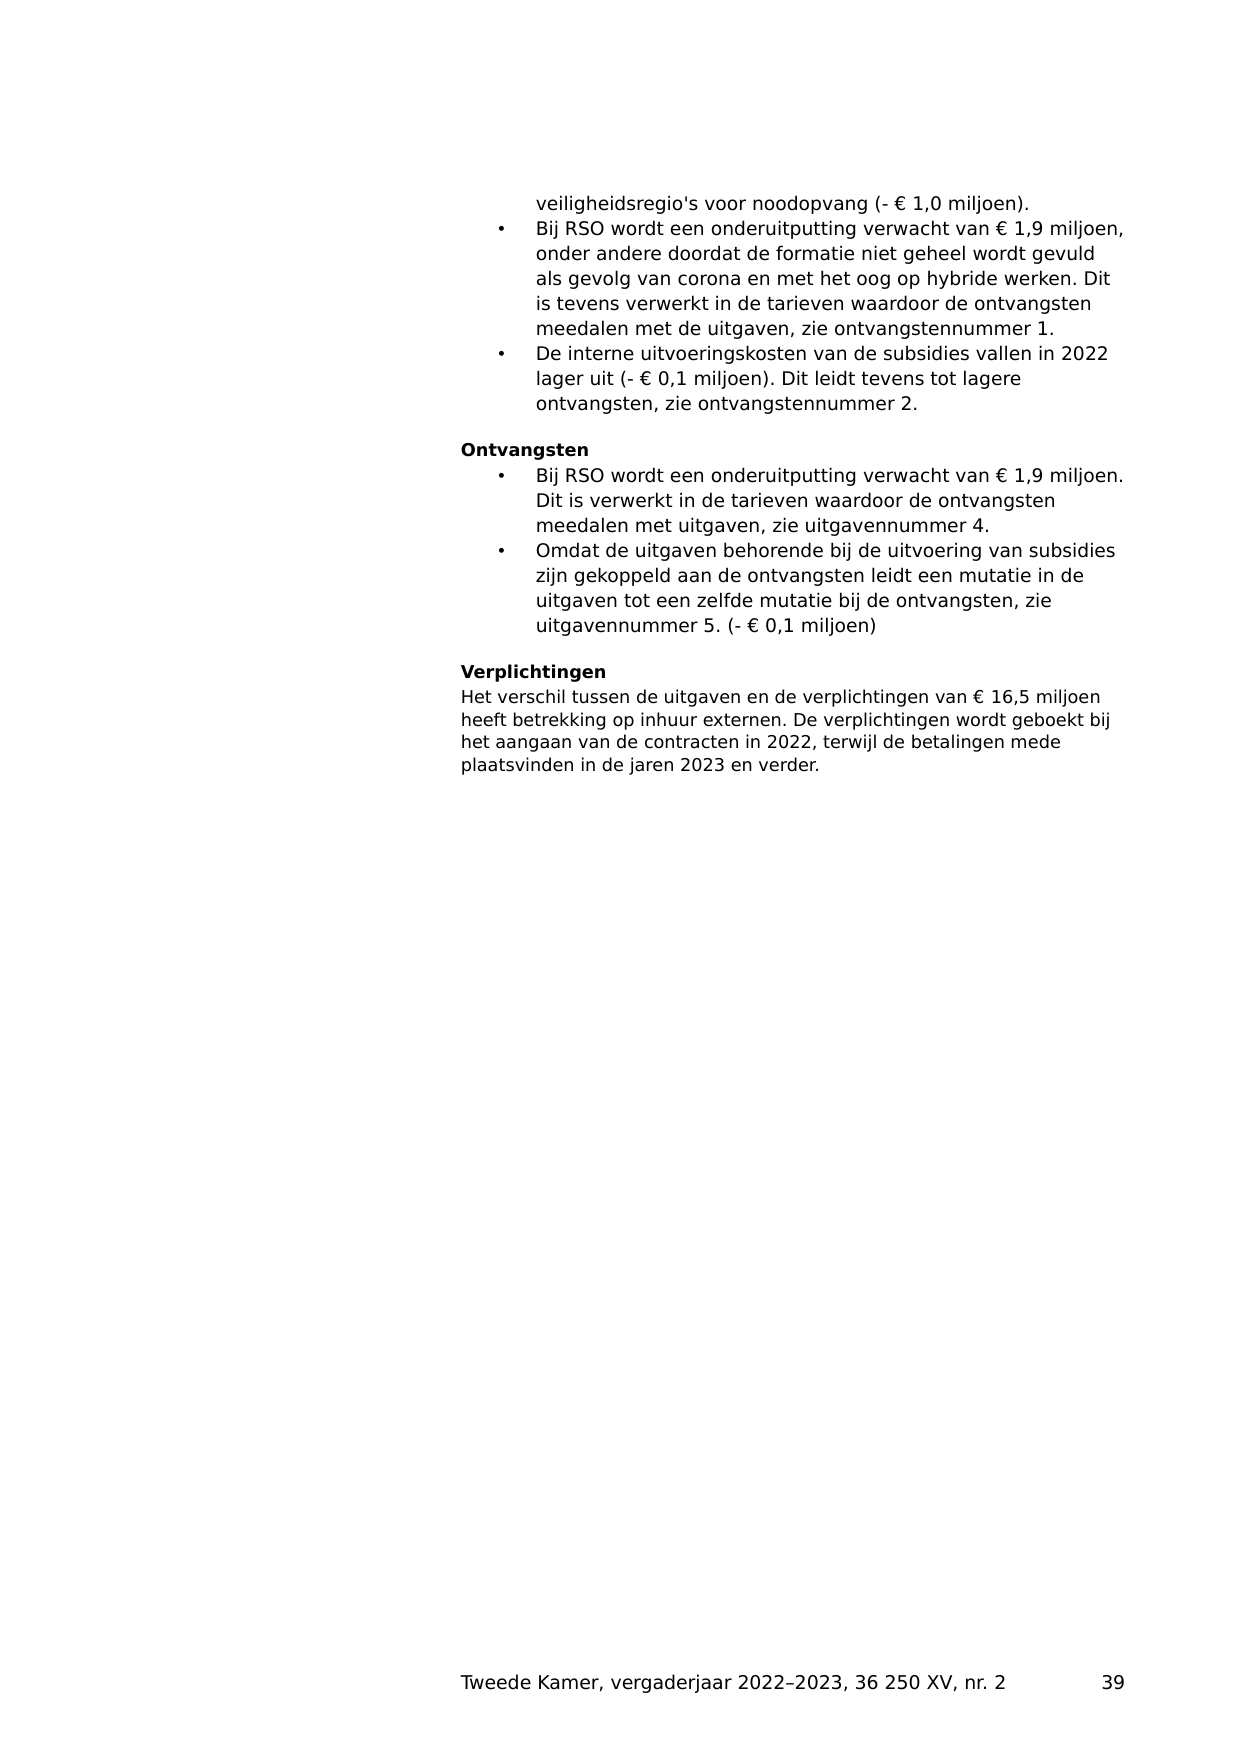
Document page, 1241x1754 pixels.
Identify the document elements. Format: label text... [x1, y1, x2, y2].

text Ontvangsten [461, 438, 1125, 461]
text Het verschil tussen de uitgaven en de verplichtingen van € 16,5 miljoen heeft betrekking op inhuur externen. De verplichtingen wordt geboekt bij het aangaan van de contracten in 2022, terwijl de betalingen mede plaatsvinden in de jaren 2023 en verder. [461, 685, 1125, 776]
list Bij RSO wordt een onderuitputting verwacht van € 1,9 miljoen, onder andere doordat de formatie niet geheel wordt gevuld als gevolg van corona en met het oog op hybride werken. Dit is tevens verwerkt in de tarieven waardoor de ontvangsten meedalen met de uitgaven, zie ontvangstennummer 1. [498, 216, 1125, 341]
list Omdat de uitgaven behorende bij de uitvoering van subsidies zijn gekoppeld aan de ontvangsten leidt een mutatie in de uitgaven tot een zelfde mutatie bij de ontvangsten, zie uitgavennummer 5. (- € 0,1 miljoen) [498, 538, 1125, 638]
text Verplichtingen [461, 660, 1125, 683]
list Bij RSO wordt een onderuitputting verwacht van € 1,9 miljoen. Dit is verwerkt in de tarieven waardoor de ontvangsten meedalen met uitgaven, zie uitgavennummer 4. [498, 463, 1125, 538]
list veiligheidsregio's voor noodopvang (- € 1,0 miljoen). [498, 191, 1125, 216]
list De interne uitvoeringskosten van de subsidies vallen in 2022 lager uit (- € 0,1 miljoen). Dit leidt tevens tot lagere ontvangsten, zie ontvangstennummer 2. [498, 341, 1125, 416]
